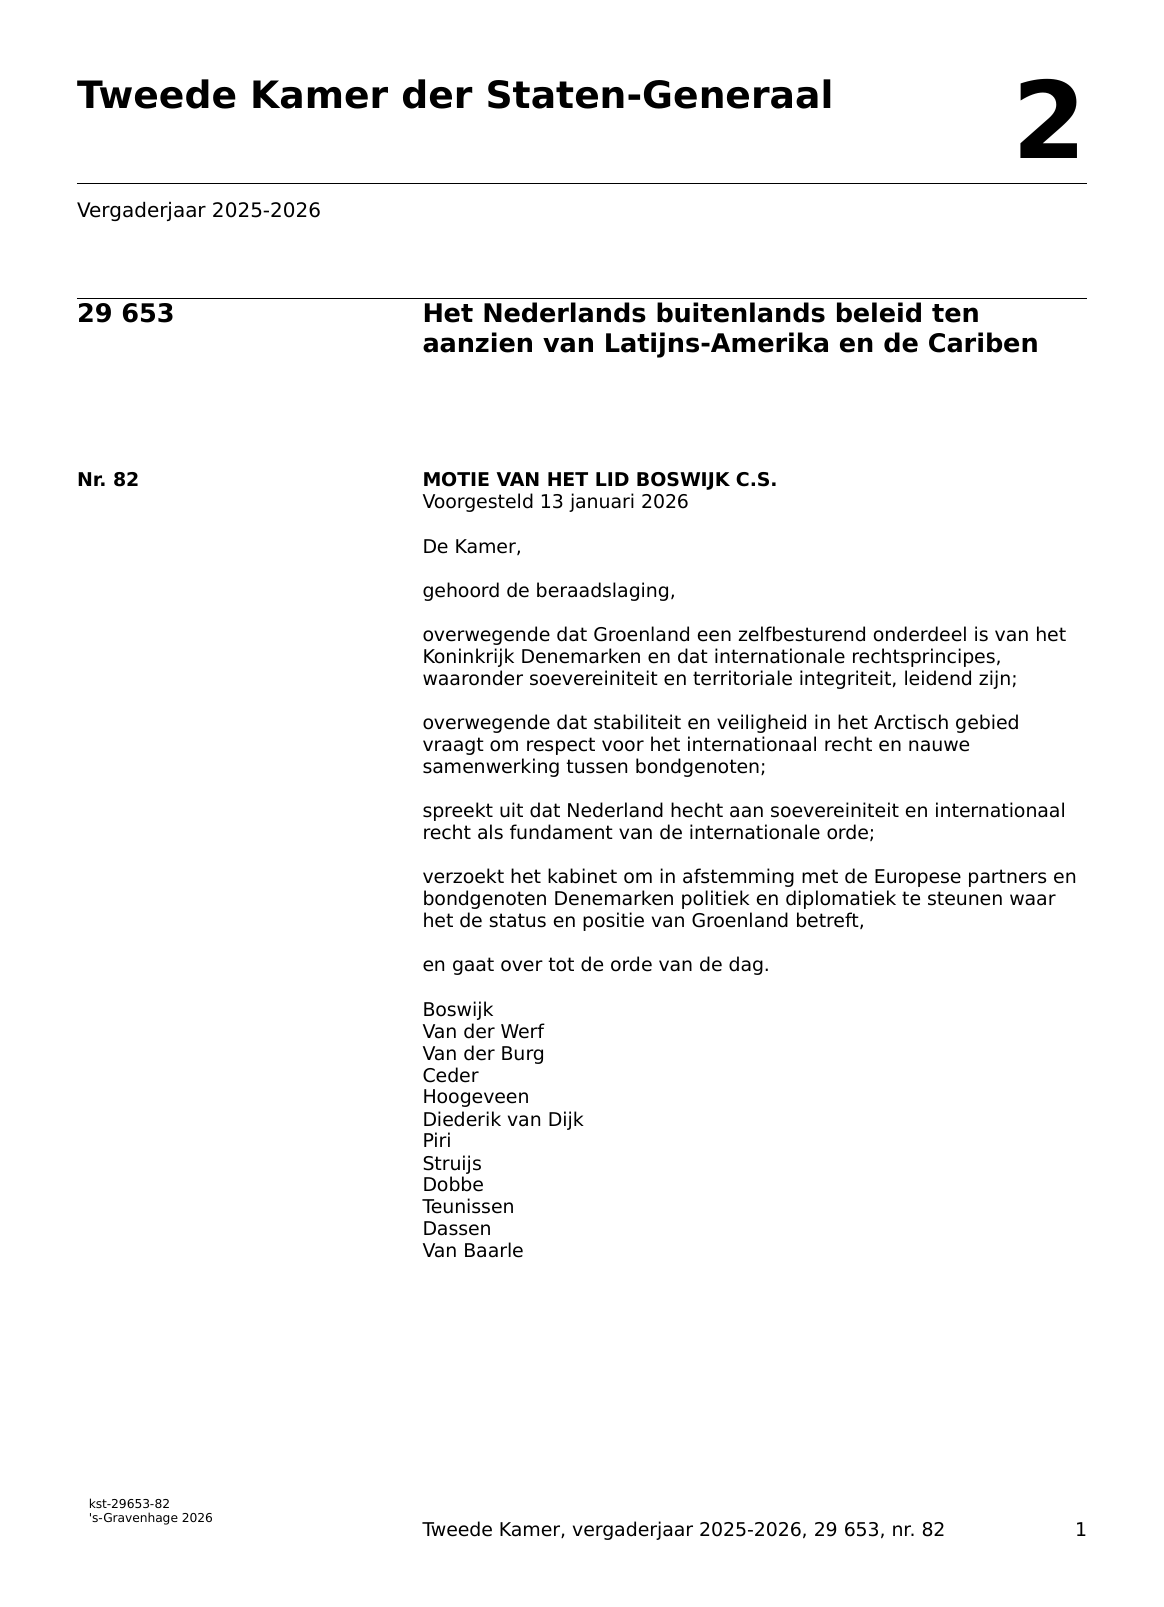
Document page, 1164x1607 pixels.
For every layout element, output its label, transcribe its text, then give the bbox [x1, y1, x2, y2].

text spreekt uit dat Nederland hecht aan soevereiniteit en internationaal recht als fundament van de internationale orde; [422, 800, 1087, 844]
text kst-29653-82 [88, 1497, 323, 1511]
text Dassen [422, 1218, 1087, 1240]
subtitle Nr. 82 MOTIE VAN HET LID BOSWIJK C.S. [77, 469, 1087, 491]
text Hoogeveen [422, 1086, 1087, 1108]
text Teunissen [422, 1196, 1087, 1218]
table_header Tweede Kamer der Staten-Generaal [77, 59, 886, 183]
text Van der Burg [422, 1042, 1087, 1064]
text Ceder [422, 1064, 1087, 1086]
text Voorgesteld 13 januari 2026 [422, 491, 1087, 513]
text 's-Gravenhage 2026 [88, 1511, 323, 1525]
text De Kamer, [422, 536, 1087, 557]
text Struijs [422, 1152, 1087, 1174]
text Boswijk [422, 998, 1087, 1021]
text overwegende dat stabiliteit en veiligheid in het Arctisch gebied vraagt om respect voor het internationaal recht en nauwe samenwerking tussen bondgenoten; [422, 712, 1087, 778]
table_header 2 [886, 59, 1087, 183]
text Dobbe [422, 1174, 1087, 1196]
table_cell Vergaderjaar 2025-2026 [77, 184, 1087, 298]
text en gaat over tot de orde van de dag. [422, 954, 1087, 976]
text Diederik van Dijk [422, 1108, 1087, 1130]
subtitle 29 653 Het Nederlands buitenlands beleid ten aanzien van Latijns-Amerika en de Cariben [77, 299, 1087, 358]
text Piri [422, 1130, 1087, 1152]
text Van Baarle [422, 1240, 1087, 1262]
text overwegende dat Groenland een zelfbesturend onderdeel is van het Koninkrijk Denemarken en dat internationale rechtsprincipes, waaronder soevereiniteit en territoriale integriteit, leidend zijn; [422, 624, 1087, 690]
text Van der Werf [422, 1021, 1087, 1042]
text gehoord de beraadslaging, [422, 580, 1087, 602]
text verzoekt het kabinet om in afstemming met de Europese partners en bondgenoten Denemarken politiek en diplomatiek te steunen waar het de status en positie van Groenland betreft, [422, 866, 1087, 932]
